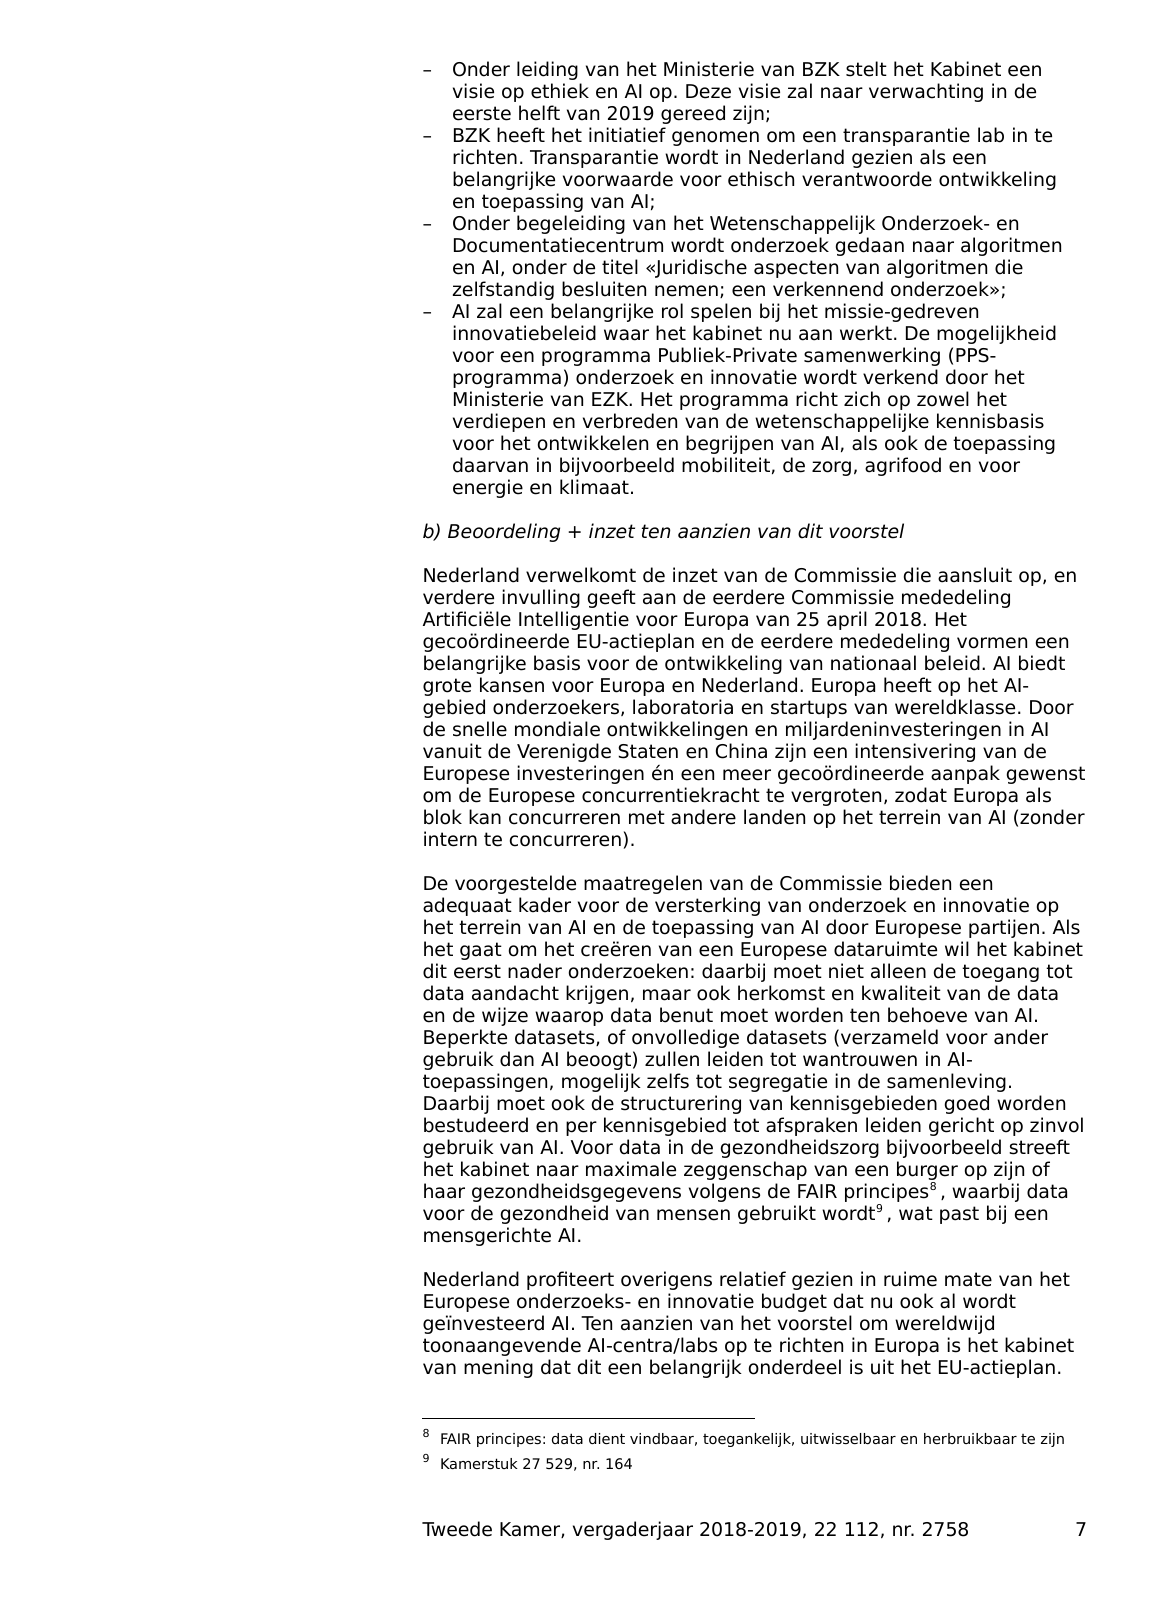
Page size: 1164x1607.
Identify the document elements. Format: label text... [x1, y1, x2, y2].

text FAIR principes: data dient vindbaar, toegankelijk, uitwisselbaar en herbruikbaar te zijn [422, 1427, 1087, 1449]
text – AI zal een belangrijke rol spelen bij het missie-gedreven innovatiebeleid waar het kabinet nu aan werkt. De mogelijkheid voor een programma Publiek-Private samenwerking (PPS-programma) onderzoek en innovatie wordt verkend door het Ministerie van EZK. Het programma richt zich op zowel het verdiepen en verbreden van de wetenschappelijke kennisbasis voor het ontwikkelen en begrijpen van AI, als ook de toepassing daarvan in bijvoorbeeld mobiliteit, de zorg, agrifood en voor energie en klimaat. [422, 301, 1087, 499]
text Nederland profiteert overigens relatief gezien in ruime mate van het Europese onderzoeks- en innovatie budget dat nu ook al wordt geïnvesteerd AI. Ten aanzien van het voorstel om wereldwijd toonaangevende AI-centra/labs op te richten in Europa is het kabinet van mening dat dit een belangrijk onderdeel is uit het EU-actieplan. [422, 1269, 1087, 1379]
text Nederland verwelkomt de inzet van de Commissie die aansluit op, en verdere invulling geeft aan de eerdere Commissie mededeling Artificiële Intelligentie voor Europa van 25 april 2018. Het gecoördineerde EU-actieplan en de eerdere mededeling vormen een belangrijke basis voor de ontwikkeling van nationaal beleid. AI biedt grote kansen voor Europa en Nederland. Europa heeft op het AI-gebied onderzoekers, laboratoria en startups van wereldklasse. Door de snelle mondiale ontwikkelingen en miljardeninvesteringen in AI vanuit de Verenigde Staten en China zijn een intensivering van de Europese investeringen én een meer gecoördineerde aanpak gewenst om de Europese concurrentiekracht te vergroten, zodat Europa als blok kan concurreren met andere landen op het terrein van AI (zonder intern te concurreren). [422, 565, 1087, 851]
text De voorgestelde maatregelen van de Commissie bieden een adequaat kader voor de versterking van onderzoek en innovatie op het terrein van AI en de toepassing van AI door Europese partijen. Als het gaat om het creëren van een Europese dataruimte wil het kabinet dit eerst nader onderzoeken: daarbij moet niet alleen de toegang tot data aandacht krijgen, maar ook herkomst en kwaliteit van de data en de wijze waarop data benut moet worden ten behoeve van AI. Beperkte datasets, of onvolledige datasets (verzameld voor ander gebruik dan AI beoogt) zullen leiden tot wantrouwen in AI-toepassingen, mogelijk zelfs tot segregatie in de samenleving. Daarbij moet ook de structurering van kennisgebieden goed worden bestudeerd en per kennisgebied tot afspraken leiden gericht op zinvol gebruik van AI. Voor data in de gezondheidszorg bijvoorbeeld streeft het kabinet naar maximale zeggenschap van een burger op zijn of haar gezondheidsgegevens volgens de FAIR principes, waarbij data voor de gezondheid van mensen gebruikt wordt, wat past bij een mensgerichte AI. [422, 873, 1087, 1247]
text – Onder begeleiding van het Wetenschappelijk Onderzoek- en Documentatiecentrum wordt onderzoek gedaan naar algoritmen en AI, onder de titel «Juridische aspecten van algoritmen die zelfstandig besluiten nemen; een verkennend onderzoek»; [422, 213, 1087, 301]
text – Onder leiding van het Ministerie van BZK stelt het Kabinet een visie op ethiek en AI op. Deze visie zal naar verwachting in de eerste helft van 2019 gereed zijn; [422, 59, 1087, 125]
text – BZK heeft het initiatief genomen om een transparantie lab in te richten. Transparantie wordt in Nederland gezien als een belangrijke voorwaarde voor ethisch verantwoorde ontwikkeling en toepassing van AI; [422, 125, 1087, 213]
subtitle b) Beoordeling + inzet ten aanzien van dit voorstel [422, 521, 1087, 543]
text Kamerstuk 27 529, nr. 164 [422, 1452, 1087, 1474]
